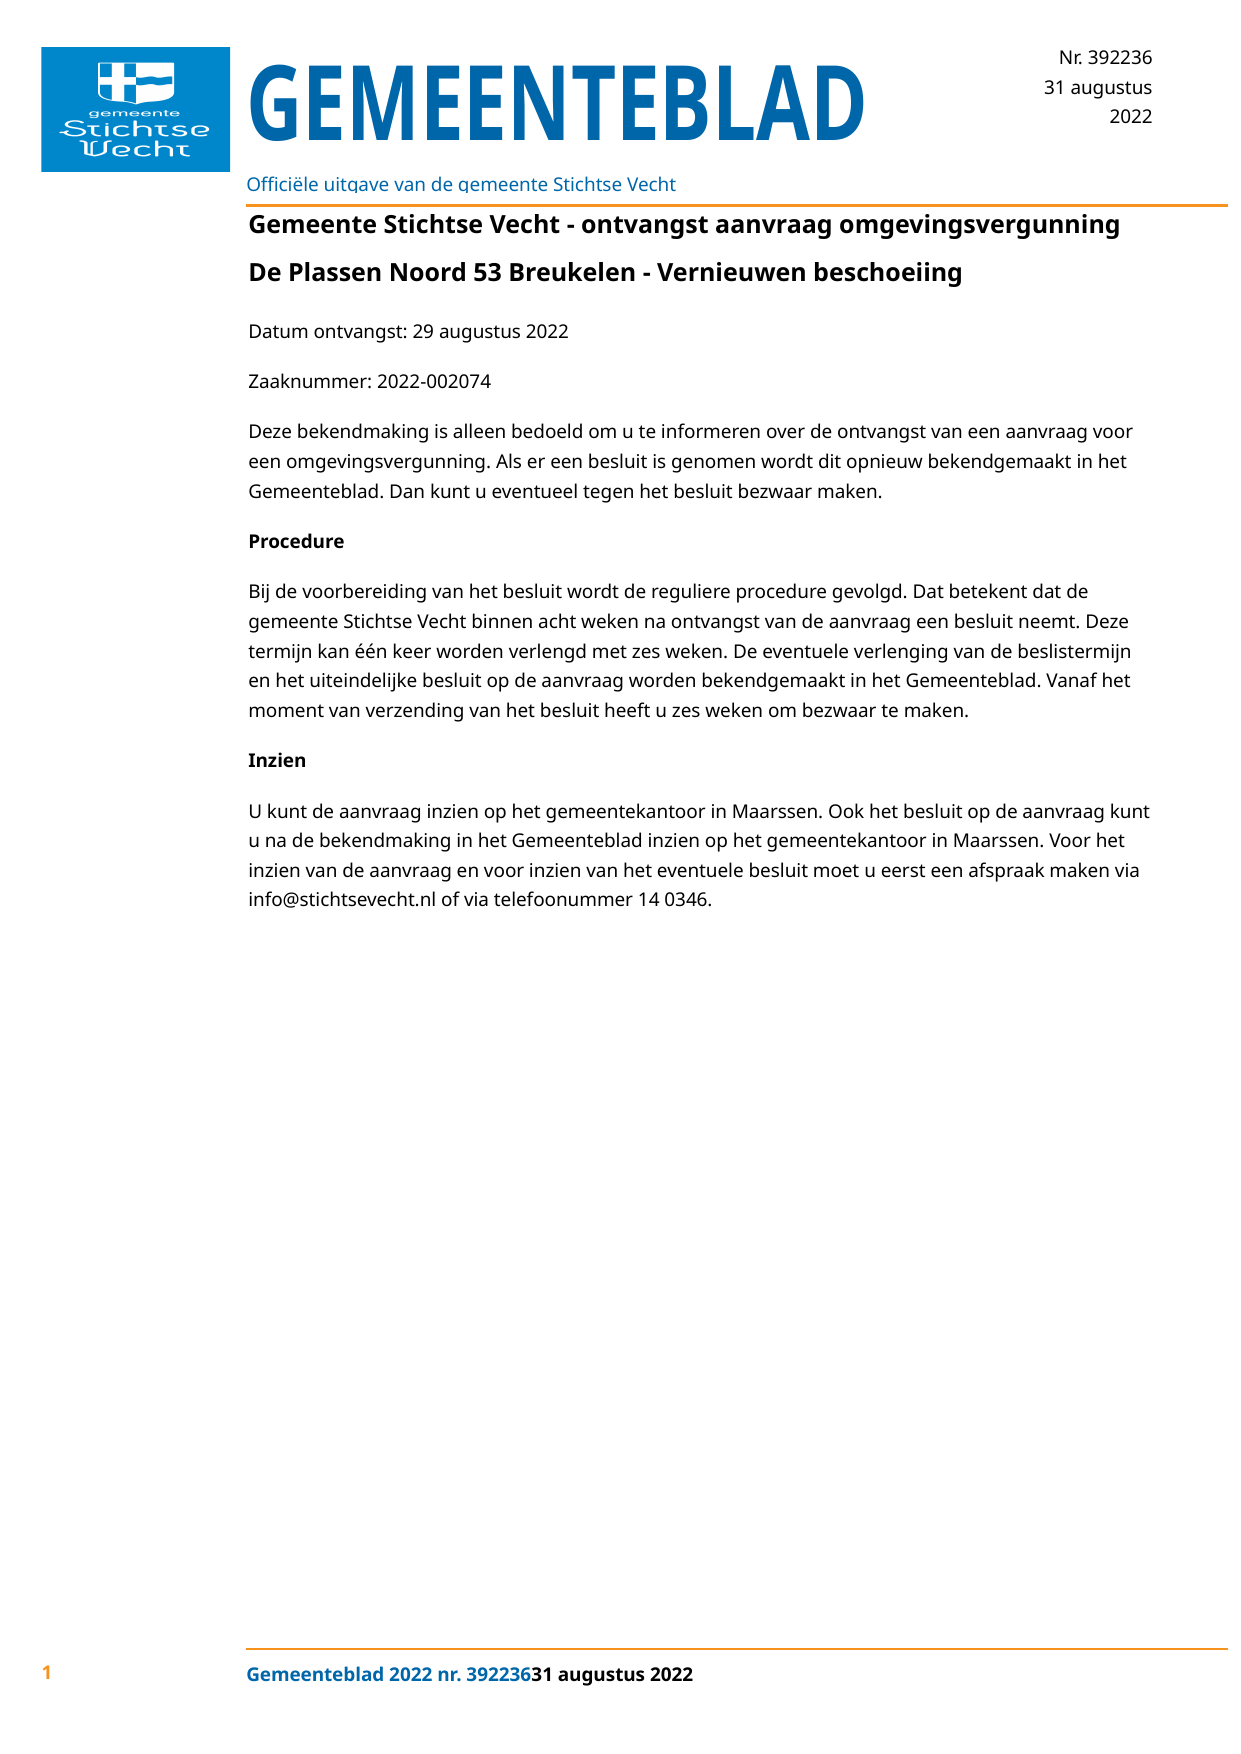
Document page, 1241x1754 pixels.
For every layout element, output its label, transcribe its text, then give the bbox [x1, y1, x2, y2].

text Gemeente Stichtse Vecht - ontvangst aanvraag omgevingsvergunning De Plassen Noord 53 Breukelen - Vernieuwen beschoeiing [248, 207, 1152, 288]
text Inzien [248, 747, 1152, 773]
text Deze bekendmaking is alleen bedoeld om u te informeren over de ontvangst van een aanvraag voor een omgevingsvergunning. Als er een besluit is genomen wordt dit opnieuw bekendgemaakt in het Gemeenteblad. Dan kunt u eventueel tegen het besluit bezwaar maken. [248, 419, 1152, 504]
picture [99, 63, 135, 101]
text Procedure [248, 528, 1152, 554]
text Datum ontvangst: 29 augustus 2022 [248, 318, 1152, 344]
text U kunt de aanvraag inzien op het gemeentekantoor in Maarssen. Ook het besluit op de aanvraag kunt u na de bekendmaking in het Gemeenteblad inzien op het gemeentekantoor in Maarssen. Voor het inzien van de aanvraag en voor inzien van het eventuele besluit moet u eerst een afspraak maken via info@stichtsevecht.nl of via telefoonummer 14 0346. [248, 798, 1152, 912]
text Bij de voorbereiding van het besluit wordt de reguliere procedure gevolgd. Dat betekent dat de gemeente Stichtse Vecht binnen acht weken na ontvangst van de aanvraag een besluit neemt. Deze termijn kan één keer worden verlengd met zes weken. De eventuele verlenging van de beslistermijn en het uiteindelijke besluit op de aanvraag worden bekendgemaakt in het Gemeenteblad. Vanaf het moment van verzending van het besluit heeft u zes weken om bezwaar te maken. [248, 579, 1152, 723]
text Zaaknummer: 2022-002074 [248, 368, 1152, 394]
picture [137, 63, 174, 103]
